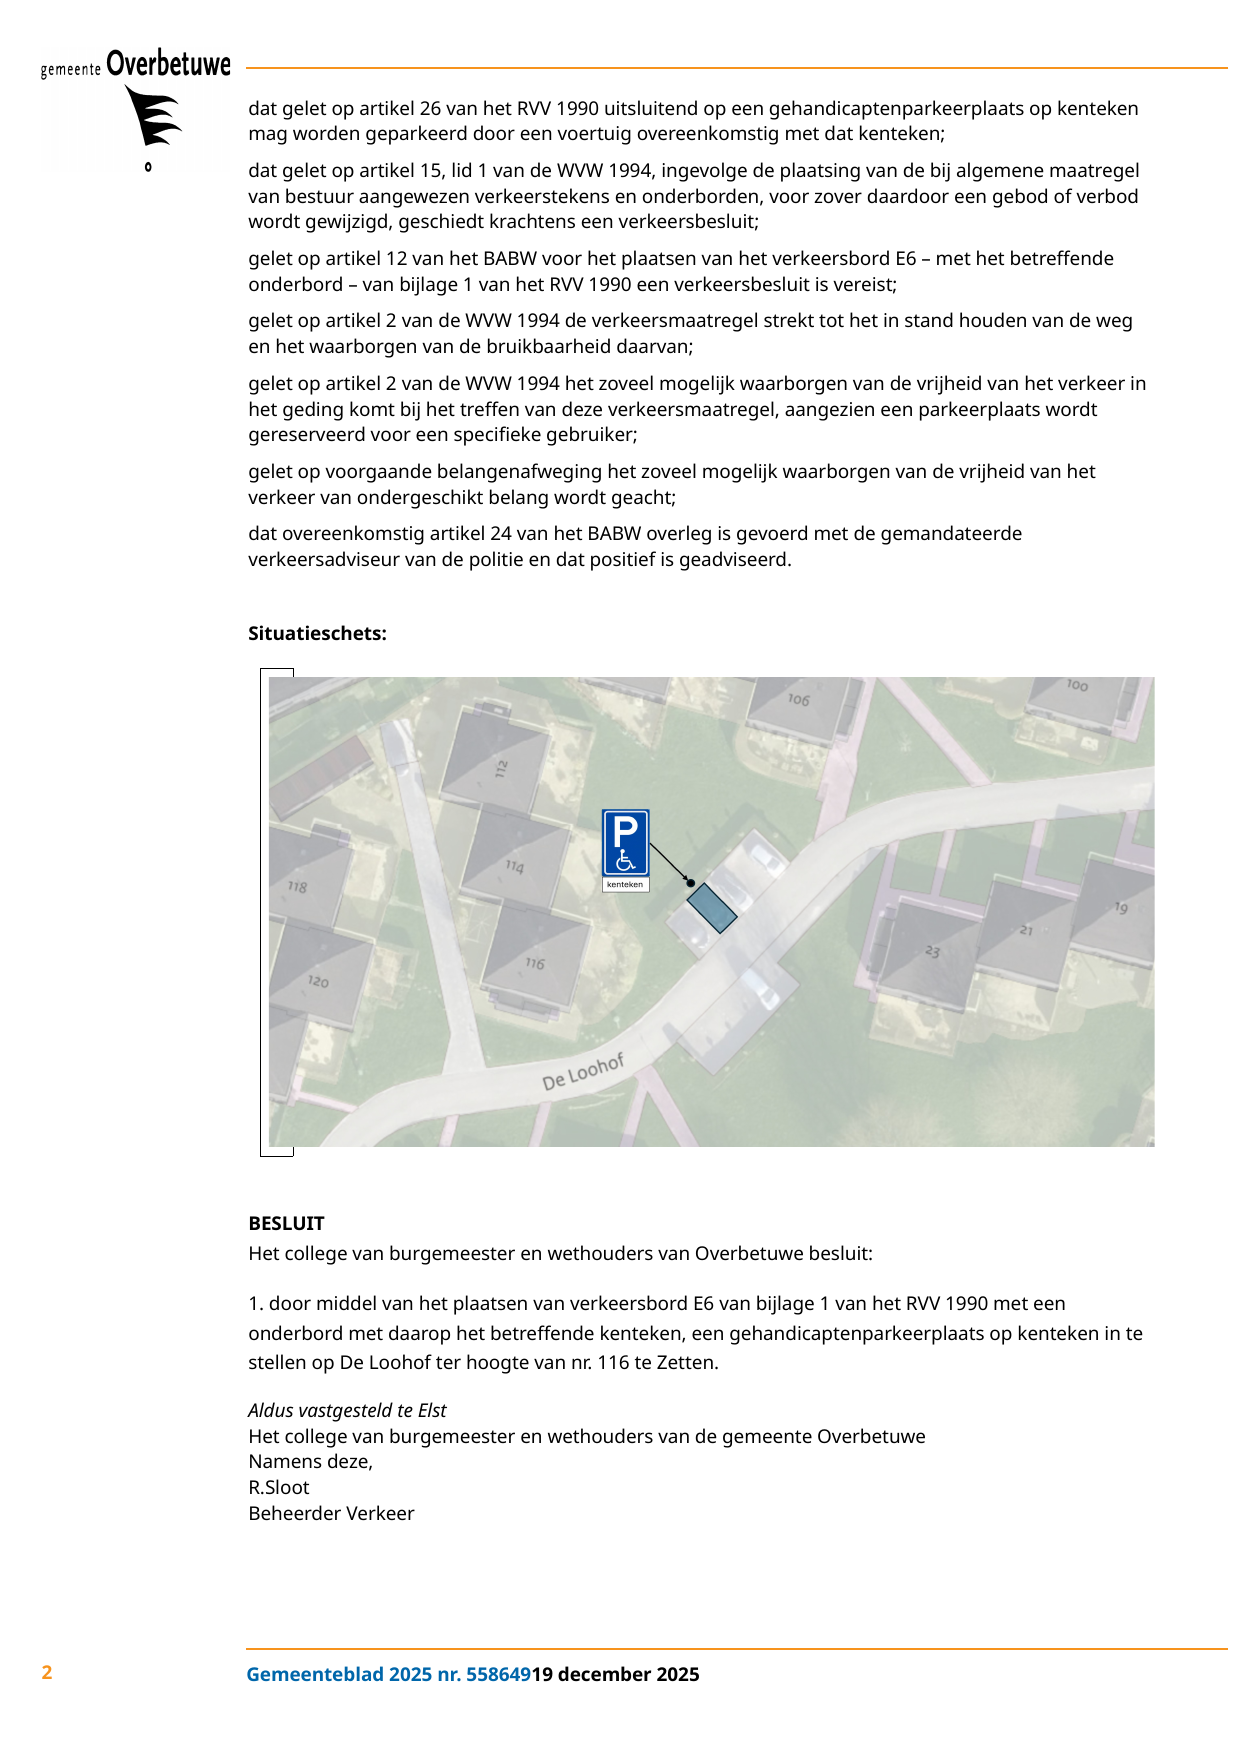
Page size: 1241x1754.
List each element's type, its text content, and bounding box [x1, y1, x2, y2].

text dat overeenkomstig artikel 24 van het BABW overleg is gevoerd met de gemandateerde verkeersadviseur van de politie en dat positief is geadviseerd. [248, 521, 1152, 572]
text Beheerder Verkeer [248, 1500, 1152, 1526]
text BESLUIT [248, 1210, 1152, 1236]
text dat gelet op artikel 15, lid 1 van de WVW 1994, ingevolge de plaatsing van de bij algemene maatregel van bestuur aangewezen verkeerstekens en onderborden, voor zover daardoor een gebod of verbod wordt gewijzigd, geschiedt krachtens een verkeersbesluit; [248, 157, 1152, 234]
text Situatieschets: [248, 620, 1152, 645]
text Het college van burgemeester en wethouders van Overbetuwe besluit: [248, 1240, 1152, 1265]
picture [268, 677, 1155, 1147]
picture [41, 47, 231, 172]
text gelet op artikel 2 van de WVW 1994 de verkeersmaatregel strekt tot het in stand houden van de weg en het waarborgen van de bruikbaarheid daarvan; [248, 308, 1152, 359]
text R.Sloot [248, 1474, 1152, 1500]
text gelet op artikel 2 van de WVW 1994 het zoveel mogelijk waarborgen van de vrijheid van het verkeer in het geding komt bij het treffen van deze verkeersmaatregel, aangezien een parkeerplaats wordt gereserveerd voor een specifieke gebruiker; [248, 370, 1152, 447]
text 1. door middel van het plaatsen van verkeersbord E6 van bijlage 1 van het RVV 1990 met een onderbord met daarop het betreffende kenteken, een gehandicaptenparkeerplaats op kenteken in te stellen op De Loohof ter hoogte van nr. 116 te Zetten. [248, 1290, 1152, 1375]
text dat gelet op artikel 26 van het RVV 1990 uitsluitend op een gehandicaptenparkeerplaats op kenteken mag worden geparkeerd door een voertuig overeenkomstig met dat kenteken; [248, 95, 1152, 146]
text Namens deze, [248, 1448, 1152, 1474]
text Het college van burgemeester en wethouders van de gemeente Overbetuwe [248, 1423, 1152, 1448]
text gelet op artikel 12 van het BABW voor het plaatsen van het verkeersbord E6 – met het betreffende onderbord – van bijlage 1 van het RVV 1990 een verkeersbesluit is vereist; [248, 245, 1152, 297]
text Aldus vastgesteld te Elst [248, 1397, 1152, 1423]
text gelet op voorgaande belangenafweging het zoveel mogelijk waarborgen van de vrijheid van het verkeer van ondergeschikt belang wordt geacht; [248, 458, 1152, 510]
